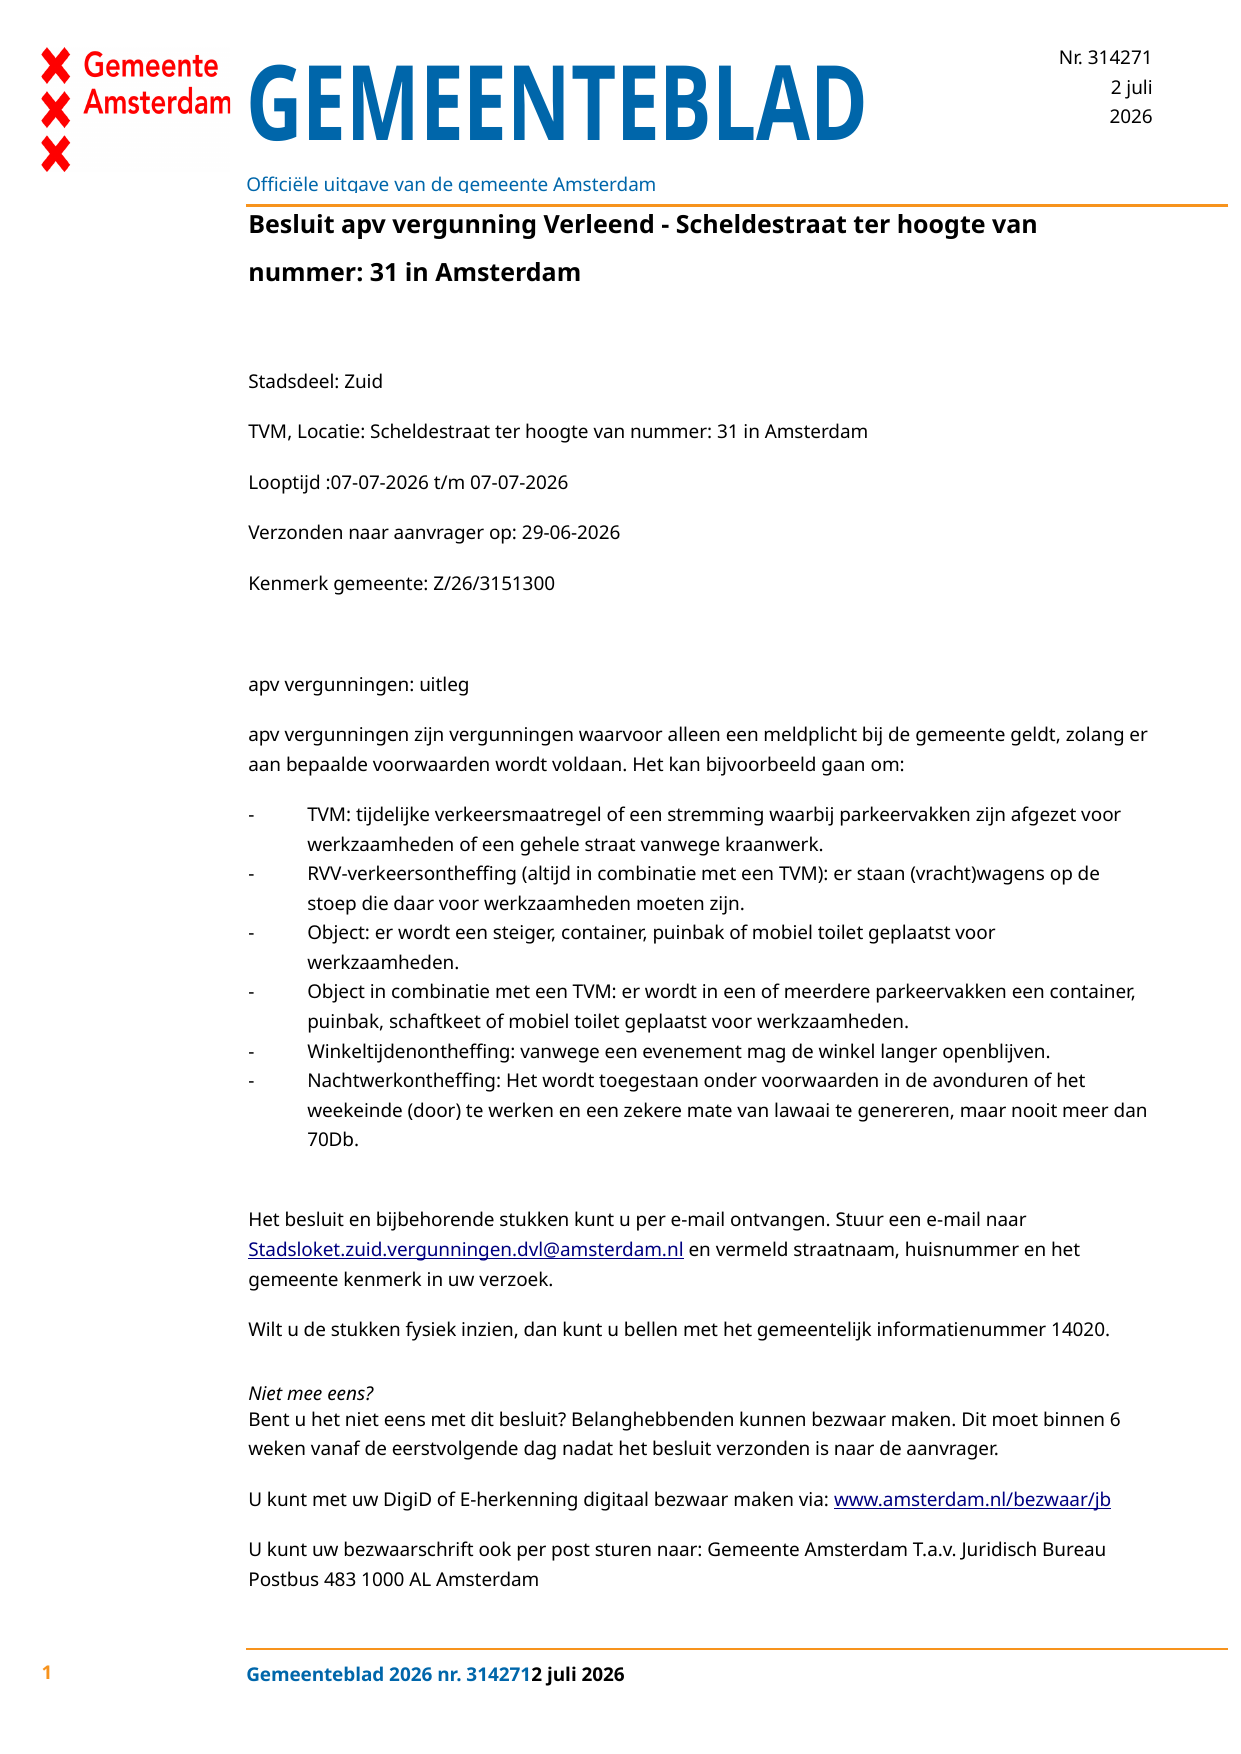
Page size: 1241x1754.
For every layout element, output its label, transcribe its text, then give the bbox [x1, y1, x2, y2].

text U kunt met uw DigiD of E-herkenning digitaal bezwaar maken via: www.amsterdam.nl/bezwaar/jb [248, 1486, 1152, 1512]
text Verzonden naar aanvrager op: 29-06-2026 [248, 519, 1152, 545]
picture [41, 47, 231, 172]
text Stadsdeel: Zuid [248, 368, 1152, 394]
text apv vergunningen: uitleg [248, 671, 1152, 697]
list Object: er wordt een steiger, container, puinbak of mobiel toilet geplaatst voor werkzaamheden. [248, 919, 1152, 975]
text Niet mee eens? [248, 1380, 1152, 1406]
text Bent u het niet eens met dit besluit? Belanghebbenden kunnen bezwaar maken. Dit moet binnen 6 weken vanaf de eerstvolgende dag nadat het besluit verzonden is naar de aanvrager. [248, 1406, 1152, 1461]
text U kunt uw bezwaarschrift ook per post sturen naar: Gemeente Amsterdam T.a.v. Juridisch Bureau Postbus 483 1000 AL Amsterdam [248, 1536, 1152, 1592]
text Besluit apv vergunning Verleend - Scheldestraat ter hoogte van nummer: 31 in Amsterdam [248, 207, 1152, 288]
text Wilt u de stukken fysiek inzien, dan kunt u bellen met het gemeentelijk informatienummer 14020. [248, 1316, 1152, 1342]
list TVM: tijdelijke verkeersmaatregel of een stremming waarbij parkeervakken zijn afgezet voor werkzaamheden of een gehele straat vanwege kraanwerk. [248, 801, 1152, 857]
list Nachtwerkontheffing: Het wordt toegestaan onder voorwaarden in de avonduren of het weekeinde (door) te werken en een zekere mate van lawaai te genereren, maar nooit meer dan 70Db. [248, 1067, 1152, 1152]
text Kenmerk gemeente: Z/26/3151300 [248, 570, 1152, 596]
list Winkeltijdenontheffing: vanwege een evenement mag de winkel langer openblijven. [248, 1038, 1152, 1064]
list Object in combinatie met een TVM: er wordt in een of meerdere parkeervakken een container, puinbak, schaftkeet of mobiel toilet geplaatst voor werkzaamheden. [248, 979, 1152, 1034]
text TVM, Locatie: Scheldestraat ter hoogte van nummer: 31 in Amsterdam [248, 419, 1152, 444]
text apv vergunningen zijn vergunningen waarvoor alleen een meldplicht bij de gemeente geldt, zolang er aan bepaalde voorwaarden wordt voldaan. Het kan bijvoorbeeld gaan om: [248, 721, 1152, 777]
text Het besluit en bijbehorende stukken kunt u per e-mail ontvangen. Stuur een e-mail naar Stadsloket.zuid.vergunningen.dvl@amsterdam.nl en vermeld straatnaam, huisnummer en het gemeente kenmerk in uw verzoek. [248, 1207, 1152, 1292]
list RVV-verkeersontheffing (altijd in combinatie met een TVM): er staan (vracht)wagens op de stoep die daar voor werkzaamheden moeten zijn. [248, 860, 1152, 916]
text Looptijd :07-07-2026 t/m 07-07-2026 [248, 469, 1152, 495]
